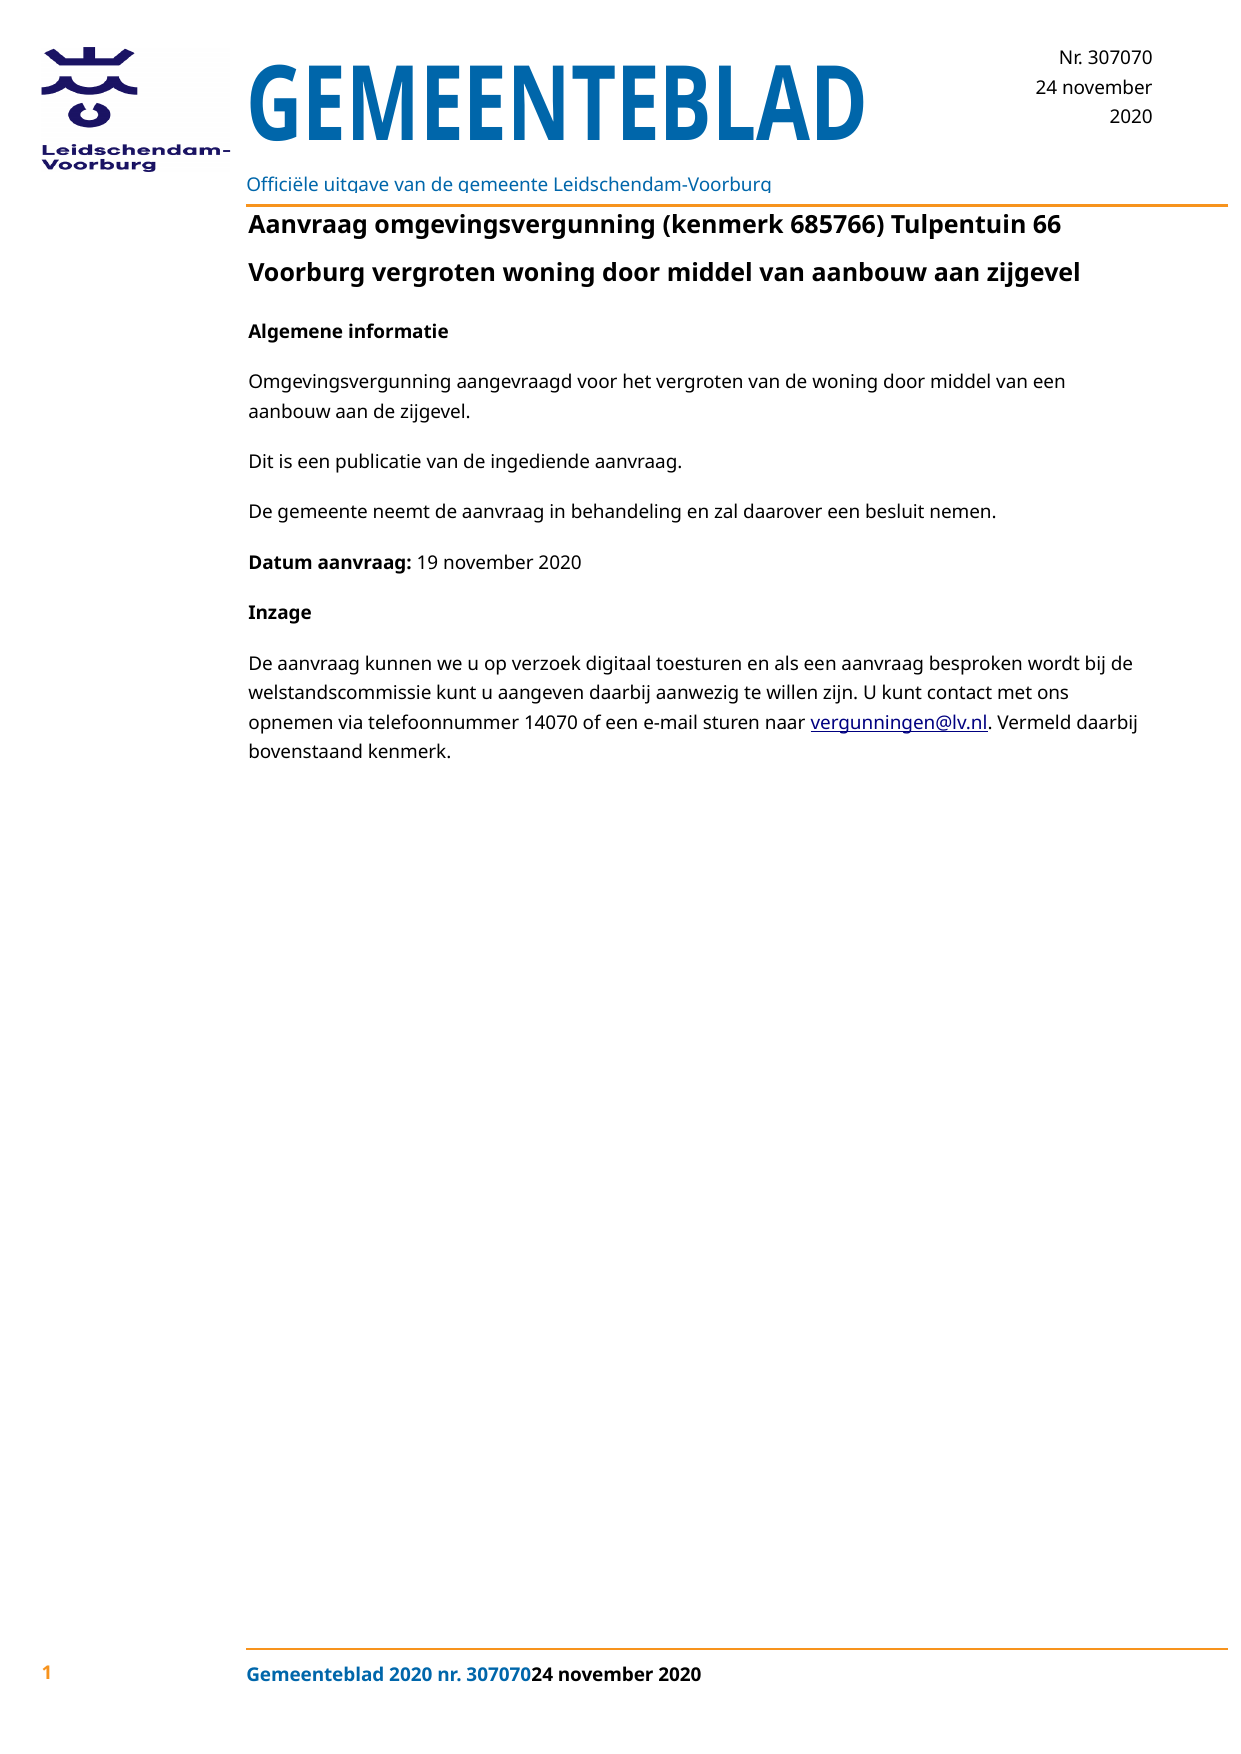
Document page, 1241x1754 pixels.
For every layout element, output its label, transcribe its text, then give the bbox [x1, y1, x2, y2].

text De gemeente neemt de aanvraag in behandeling en zal daarover een besluit nemen. [248, 499, 1152, 524]
picture [41, 47, 231, 172]
text Aanvraag omgevingsvergunning (kenmerk 685766) Tulpentuin 66 Voorburg vergroten woning door middel van aanbouw aan zijgevel [248, 207, 1152, 288]
text De aanvraag kunnen we u op verzoek digitaal toesturen en als een aanvraag besproken wordt bij de welstandscommissie kunt u aangeven daarbij aanwezig te willen zijn. U kunt contact met ons opnemen via telefoonnummer 14070 of een e-mail sturen naar vergunningen@lv.nl. Vermeld daarbij bovenstaand kenmerk. [248, 650, 1152, 764]
text Omgevingsvergunning aangevraagd voor het vergroten van de woning door middel van een aanbouw aan de zijgevel. [248, 368, 1152, 424]
text Dit is een publicatie van de ingediende aanvraag. [248, 448, 1152, 474]
text Datum aanvraag: 19 november 2020 [248, 549, 1152, 575]
text Inzage [248, 599, 1152, 625]
text Algemene informatie [248, 318, 1152, 344]
